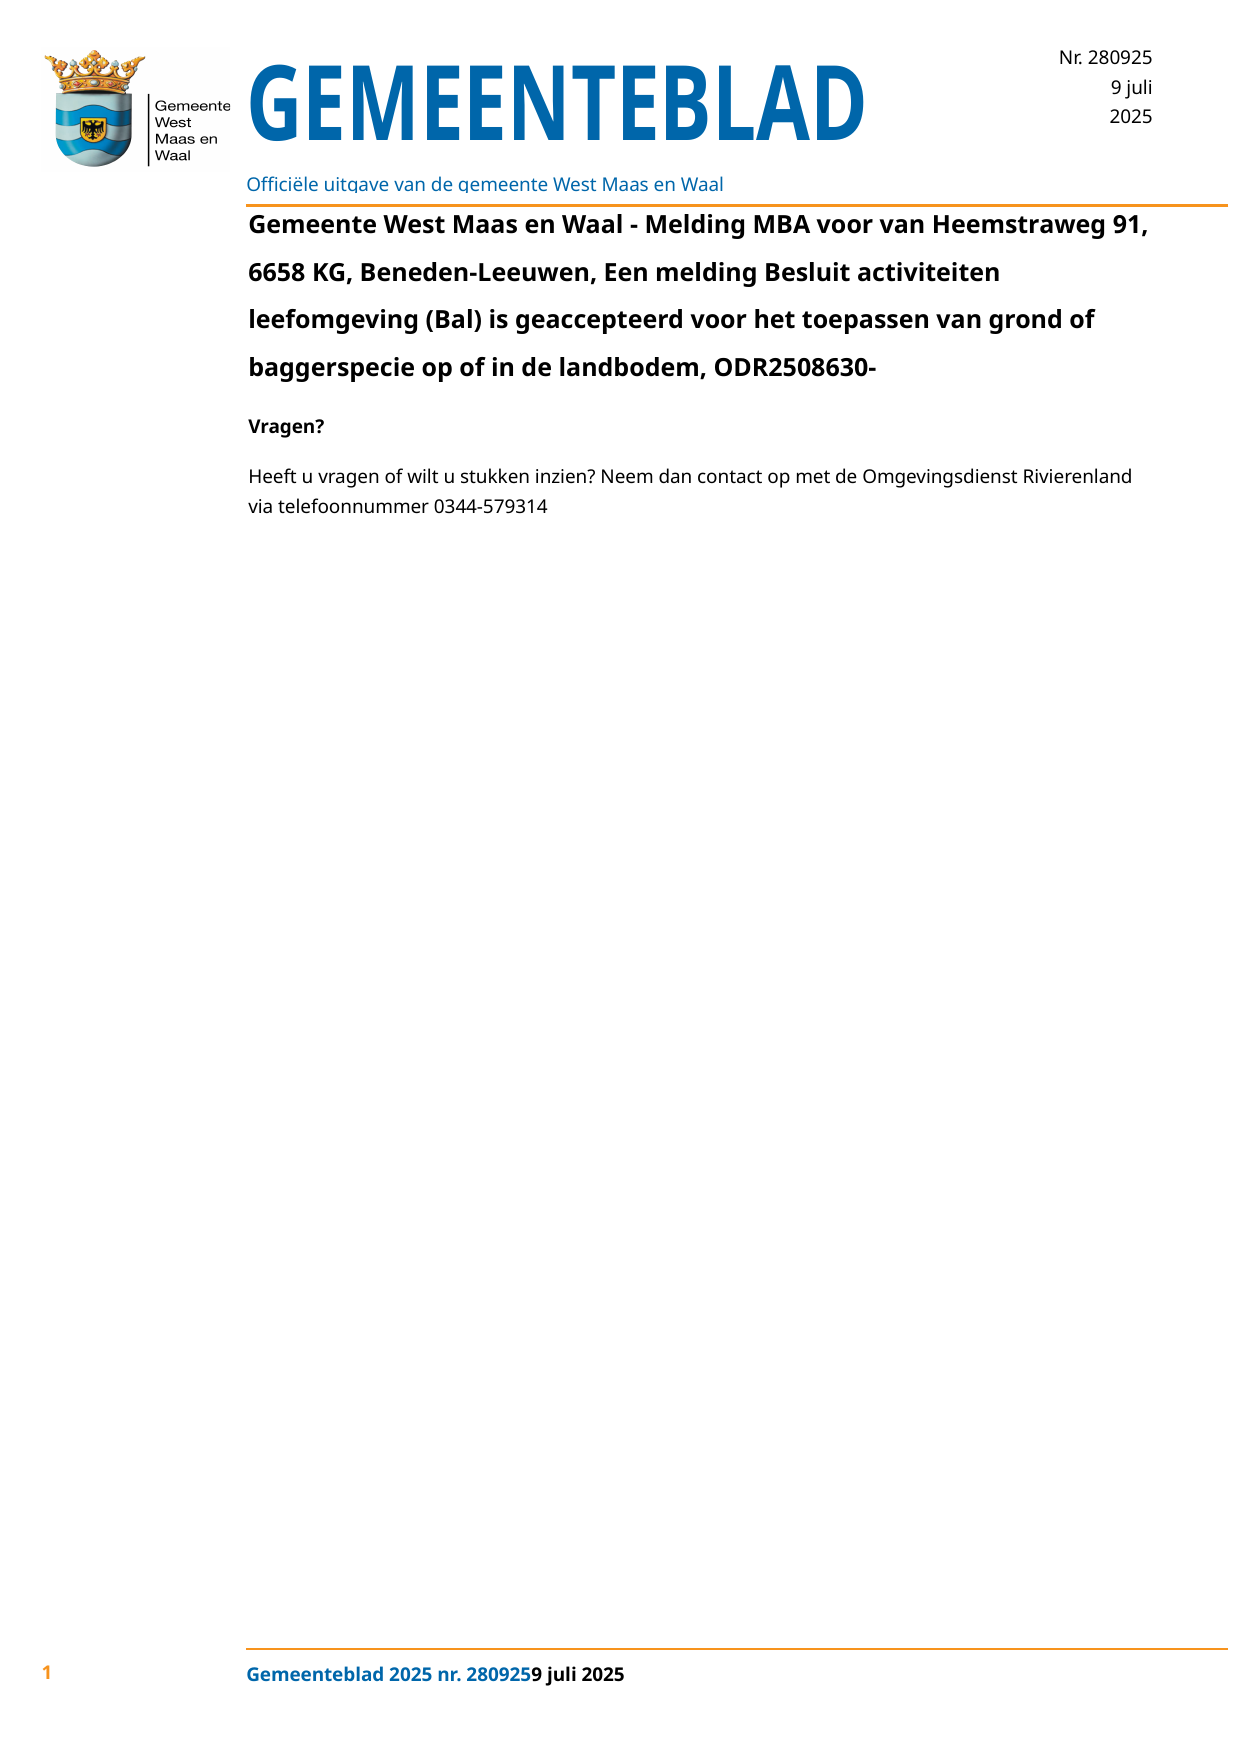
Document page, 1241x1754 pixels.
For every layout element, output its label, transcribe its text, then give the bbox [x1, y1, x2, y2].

text Vragen? [248, 413, 1152, 439]
text Gemeente West Maas en Waal - Melding MBA voor van Heemstraweg 91, 6658 KG, Beneden-Leeuwen, Een melding Besluit activiteiten leefomgeving (Bal) is geaccepteerd voor het toepassen van grond of baggerspecie op of in de landbodem, ODR2508630- [248, 207, 1152, 384]
picture [41, 47, 231, 172]
text Heeft u vragen of wilt u stukken inzien? Neem dan contact op met de Omgevingsdienst Rivierenland via telefoonnummer 0344-579314 [248, 463, 1152, 519]
